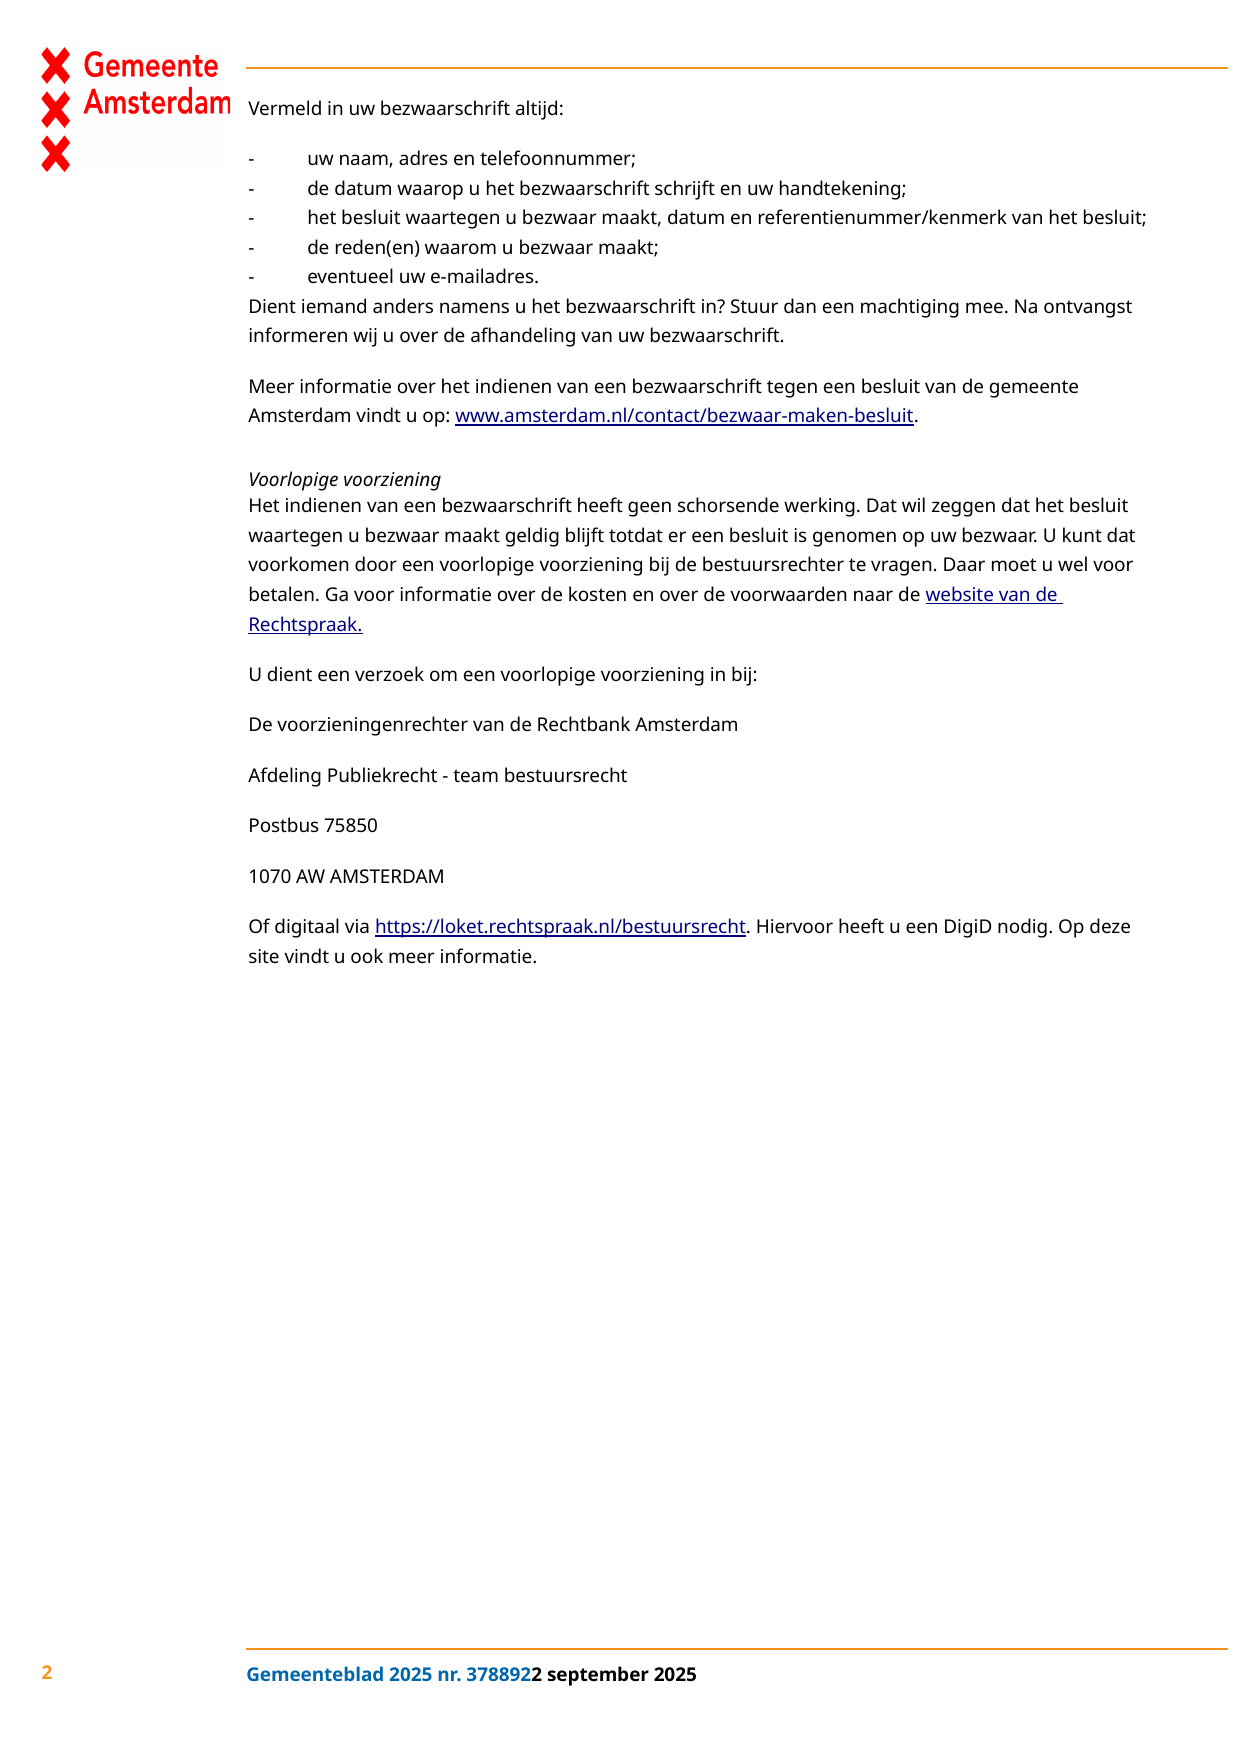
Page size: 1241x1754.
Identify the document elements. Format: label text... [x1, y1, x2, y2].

list uw naam, adres en telefoonnummer; [248, 145, 1152, 171]
text Meer informatie over het indienen van een bezwaarschrift tegen een besluit van de gemeente Amsterdam vindt u op: www.amsterdam.nl/contact/bezwaar-maken-besluit. [248, 373, 1152, 428]
text Het indienen van een bezwaarschrift heeft geen schorsende werking. Dat wil zeggen dat het besluit waartegen u bezwaar maakt geldig blijft totdat er een besluit is genomen op uw bezwaar. U kunt dat voorkomen door een voorlopige voorziening bij de bestuursrechter te vragen. Daar moet u wel voor betalen. Ga voor informatie over de kosten en over de voorwaarden naar de website van de Rechtspraak. [248, 492, 1152, 636]
text Afdeling Publiekrecht - team bestuursrecht [248, 762, 1152, 788]
text Vermeld in uw bezwaarschrift altijd: [248, 95, 1152, 121]
list eventueel uw e-mailadres. [248, 263, 1152, 289]
text Of digitaal via https://loket.rechtspraak.nl/bestuursrecht. Hiervoor heeft u een DigiD nodig. Op deze site vindt u ook meer informatie. [248, 913, 1152, 968]
list de reden(en) waarom u bezwaar maakt; [248, 234, 1152, 260]
text Voorlopige voorziening [248, 467, 1152, 492]
list de datum waarop u het bezwaarschrift schrijft en uw handtekening; [248, 175, 1152, 201]
text 1070 AW AMSTERDAM [248, 863, 1152, 888]
text U dient een verzoek om een voorlopige voorziening in bij: [248, 661, 1152, 687]
text De voorzieningenrechter van de Rechtbank Amsterdam [248, 712, 1152, 737]
text Postbus 75850 [248, 812, 1152, 838]
picture [41, 47, 231, 172]
list het besluit waartegen u bezwaar maakt, datum en referentienummer/kenmerk van het besluit; [248, 204, 1152, 230]
text Dient iemand anders namens u het bezwaarschrift in? Stuur dan een machtiging mee. Na ontvangst informeren wij u over de afhandeling van uw bezwaarschrift. [248, 293, 1152, 348]
